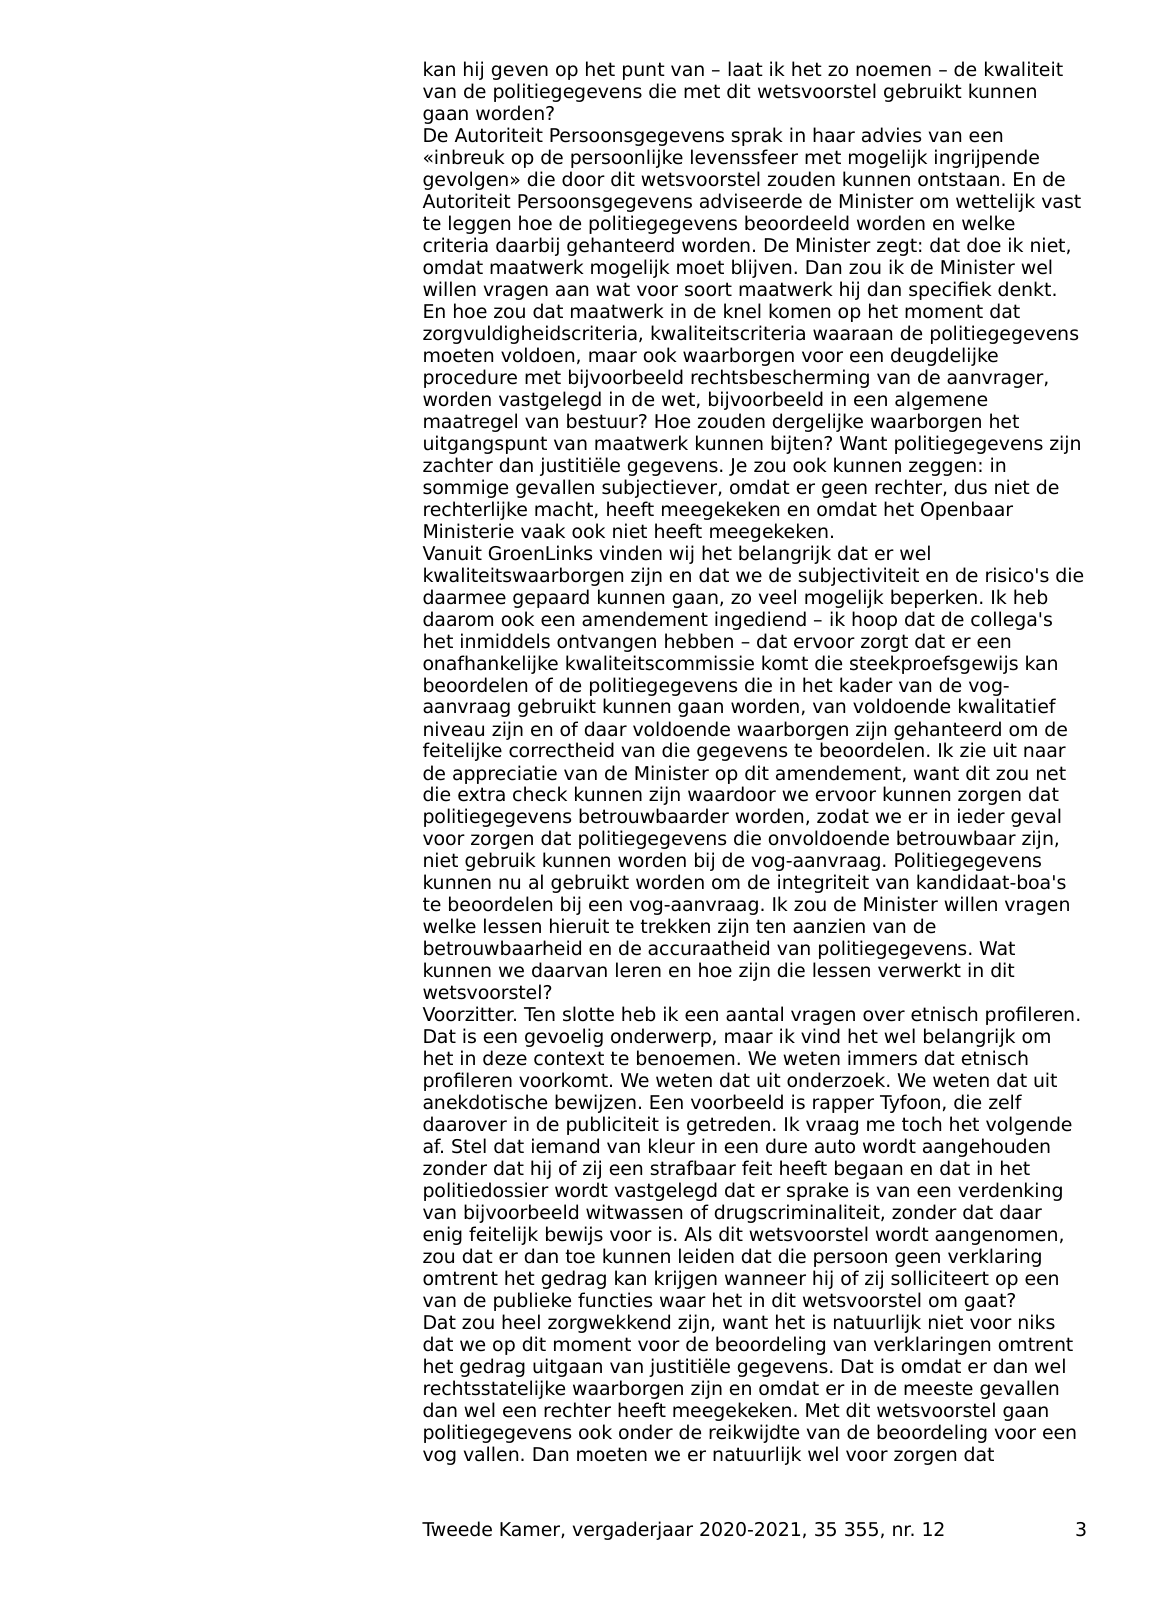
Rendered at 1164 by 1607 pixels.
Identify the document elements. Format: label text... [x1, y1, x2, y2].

text Voorzitter. Ten slotte heb ik een aantal vragen over etnisch profileren. Dat is een gevoelig onderwerp, maar ik vind het wel belangrijk om het in deze context te benoemen. We weten immers dat etnisch profileren voorkomt. We weten dat uit onderzoek. We weten dat uit anekdotische bewijzen. Een voorbeeld is rapper Tyfoon, die zelf daarover in de publiciteit is getreden. Ik vraag me toch het volgende af. Stel dat iemand van kleur in een dure auto wordt aangehouden zonder dat hij of zij een strafbaar feit heeft begaan en dat in het politiedossier wordt vastgelegd dat er sprake is van een verdenking van bijvoorbeeld witwassen of drugscriminaliteit, zonder dat daar enig feitelijk bewijs voor is. Als dit wetsvoorstel wordt aangenomen, zou dat er dan toe kunnen leiden dat die persoon geen verklaring omtrent het gedrag kan krijgen wanneer hij of zij solliciteert op een van de publieke functies waar het in dit wetsvoorstel om gaat? [422, 1004, 1087, 1312]
text De Autoriteit Persoonsgegevens sprak in haar advies van een «inbreuk op de persoonlijke levenssfeer met mogelijk ingrijpende gevolgen» die door dit wetsvoorstel zouden kunnen ontstaan. En de Autoriteit Persoonsgegevens adviseerde de Minister om wettelijk vast te leggen hoe de politiegegevens beoordeeld worden en welke criteria daarbij gehanteerd worden. De Minister zegt: dat doe ik niet, omdat maatwerk mogelijk moet blijven. Dan zou ik de Minister wel willen vragen aan wat voor soort maatwerk hij dan specifiek denkt. En hoe zou dat maatwerk in de knel komen op het moment dat zorgvuldigheidscriteria, kwaliteitscriteria waaraan de politiegegevens moeten voldoen, maar ook waarborgen voor een deugdelijke procedure met bijvoorbeeld rechtsbescherming van de aanvrager, worden vastgelegd in de wet, bijvoorbeeld in een algemene maatregel van bestuur? Hoe zouden dergelijke waarborgen het uitgangspunt van maatwerk kunnen bijten? Want politiegegevens zijn zachter dan justitiële gegevens. Je zou ook kunnen zeggen: in sommige gevallen subjectiever, omdat er geen rechter, dus niet de rechterlijke macht, heeft meegekeken en omdat het Openbaar Ministerie vaak ook niet heeft meegekeken. [422, 125, 1087, 543]
text Dat zou heel zorgwekkend zijn, want het is natuurlijk niet voor niks dat we op dit moment voor de beoordeling van verklaringen omtrent het gedrag uitgaan van justitiële gegevens. Dat is omdat er dan wel rechtsstatelijke waarborgen zijn en omdat er in de meeste gevallen dan wel een rechter heeft meegekeken. Met dit wetsvoorstel gaan politiegegevens ook onder de reikwijdte van de beoordeling voor een vog vallen. Dan moeten we er natuurlijk wel voor zorgen dat [422, 1312, 1087, 1466]
text Vanuit GroenLinks vinden wij het belangrijk dat er wel kwaliteitswaarborgen zijn en dat we de subjectiviteit en de risico's die daarmee gepaard kunnen gaan, zo veel mogelijk beperken. Ik heb daarom ook een amendement ingediend – ik hoop dat de collega's het inmiddels ontvangen hebben – dat ervoor zorgt dat er een onafhankelijke kwaliteitscommissie komt die steekproefsgewijs kan beoordelen of de politiegegevens die in het kader van de vog-aanvraag gebruikt kunnen gaan worden, van voldoende kwalitatief niveau zijn en of daar voldoende waarborgen zijn gehanteerd om de feitelijke correctheid van die gegevens te beoordelen. Ik zie uit naar de appreciatie van de Minister op dit amendement, want dit zou net die extra check kunnen zijn waardoor we ervoor kunnen zorgen dat politiegegevens betrouwbaarder worden, zodat we er in ieder geval voor zorgen dat politiegegevens die onvoldoende betrouwbaar zijn, niet gebruik kunnen worden bij de vog-aanvraag. Politiegegevens kunnen nu al gebruikt worden om de integriteit van kandidaat-boa's te beoordelen bij een vog-aanvraag. Ik zou de Minister willen vragen welke lessen hieruit te trekken zijn ten aanzien van de betrouwbaarheid en de accuraatheid van politiegegevens. Wat kunnen we daarvan leren en hoe zijn die lessen verwerkt in dit wetsvoorstel? [422, 543, 1087, 1004]
text kan hij geven op het punt van – laat ik het zo noemen – de kwaliteit van de politiegegevens die met dit wetsvoorstel gebruikt kunnen gaan worden? [422, 59, 1087, 125]
